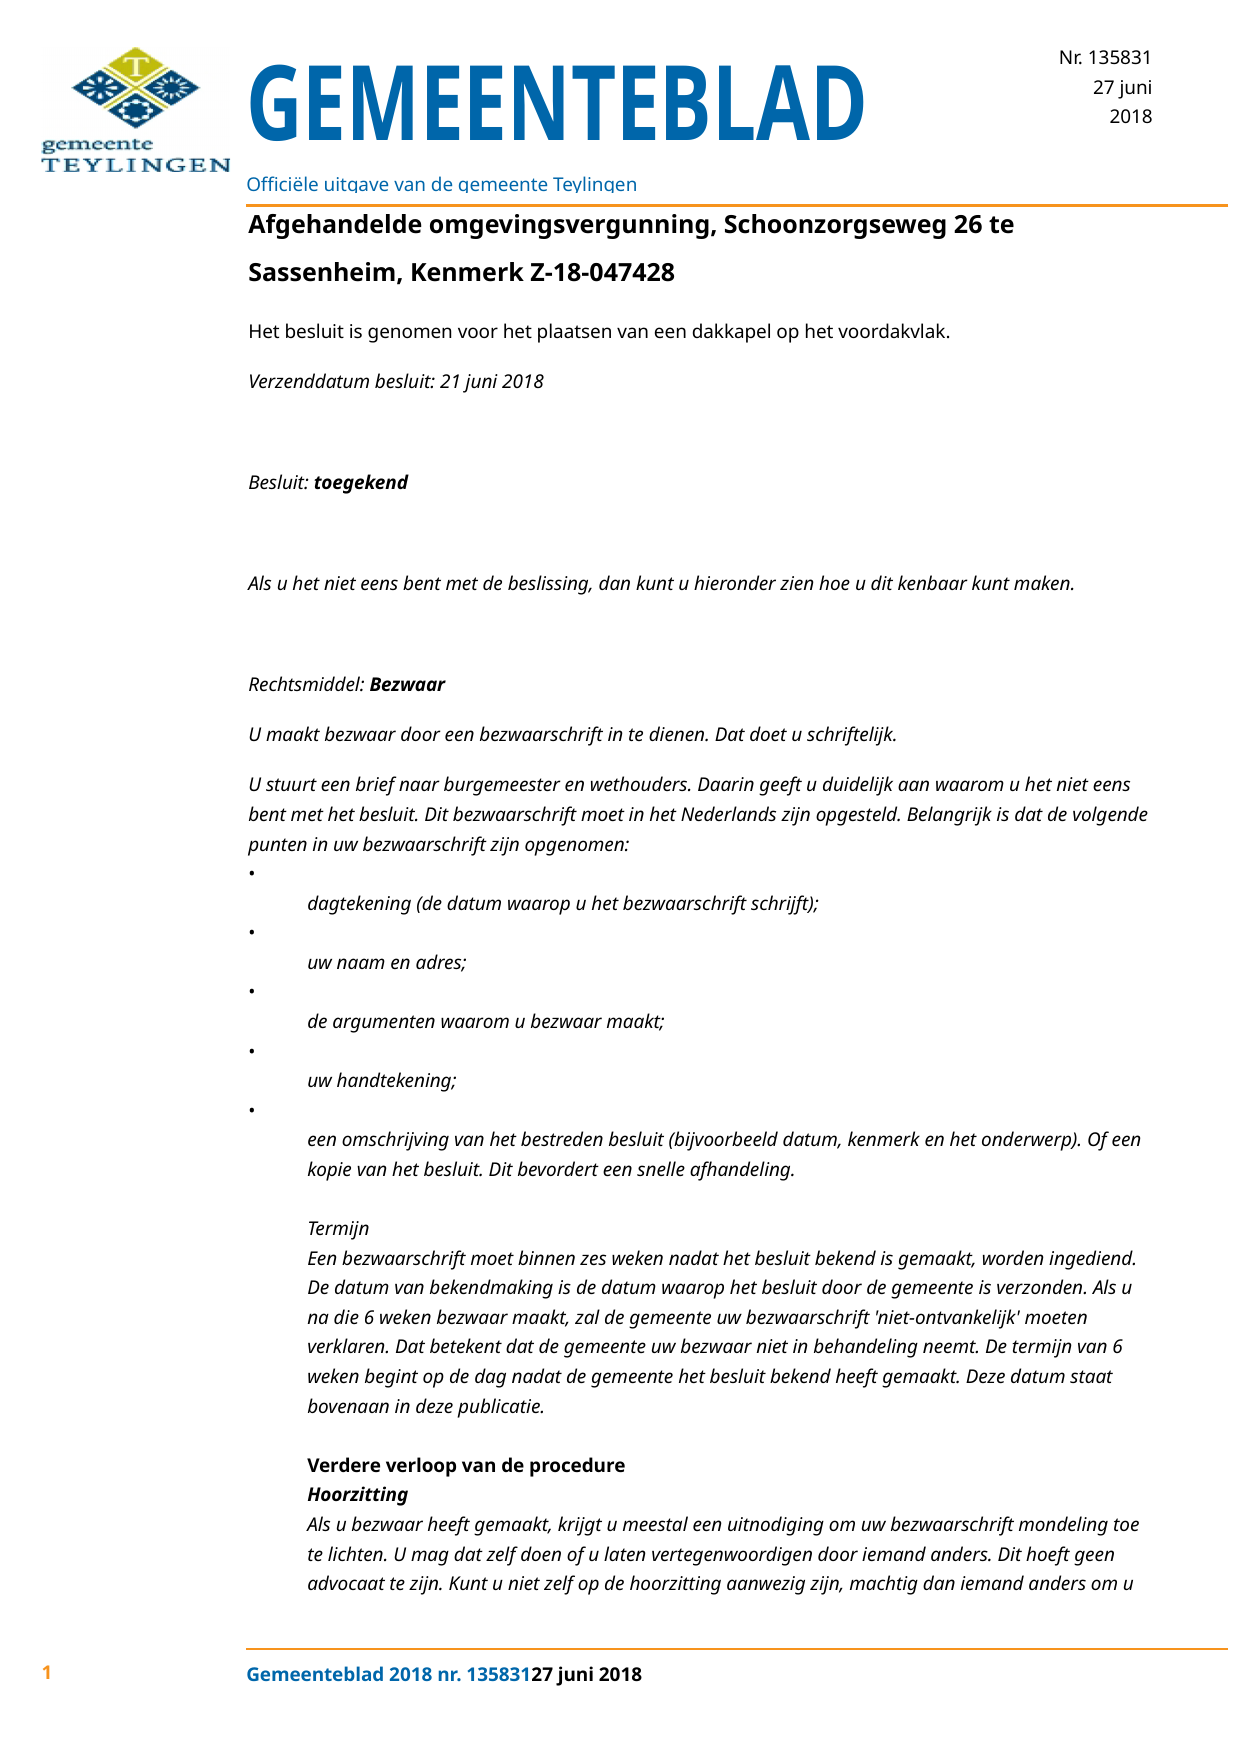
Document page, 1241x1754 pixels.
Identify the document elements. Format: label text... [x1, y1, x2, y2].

list dagtekening (de datum waarop u het bezwaarschrift schrijft); [248, 890, 1152, 916]
list Een bezwaarschrift moet binnen zes weken nadat het besluit bekend is gemaakt, worden ingediend. De datum van bekendmaking is de datum waarop het besluit door de gemeente is verzonden. Als u na die 6 weken bezwaar maakt, zal de gemeente uw bezwaarschrift 'niet-ontvankelijk' moeten verklaren. Dat betekent dat de gemeente uw bezwaar niet in behandeling neemt. De termijn van 6 weken begint op de dag nadat de gemeente het besluit bekend heeft gemaakt. Deze datum staat bovenaan in deze publicatie. [248, 1245, 1152, 1419]
list Als u bezwaar heeft gemaakt, krijgt u meestal een uitnodiging om uw bezwaarschrift mondeling toe te lichten. U mag dat zelf doen of u laten vertegenwoordigen door iemand anders. Dit hoeft geen advocaat te zijn. Kunt u niet zelf op de hoorzitting aanwezig zijn, machtig dan iemand anders om u [248, 1511, 1152, 1596]
list een omschrijving van het bestreden besluit (bijvoorbeeld datum, kenmerk en het onderwerp). Of een kopie van het besluit. Dit bevordert een snelle afhandeling. [248, 1127, 1152, 1182]
list Termijn [248, 1215, 1152, 1241]
text U maakt bezwaar door een bezwaarschrift in te dienen. Dat doet u schriftelijk. [248, 721, 1152, 747]
list uw handtekening; [248, 1067, 1152, 1093]
text Rechtsmiddel: Bezwaar [248, 671, 1152, 697]
picture [41, 47, 231, 172]
text U stuurt een brief naar burgemeester en wethouders. Daarin geeft u duidelijk aan waarom u het niet eens bent met het besluit. Dit bezwaarschrift moet in het Nederlands zijn opgesteld. Belangrijk is dat de volgende punten in uw bezwaarschrift zijn opgenomen: [248, 772, 1152, 857]
text Verzenddatum besluit: 21 juni 2018 [248, 368, 1152, 394]
list Verdere verloop van de procedure [248, 1452, 1152, 1478]
list Hoorzitting [248, 1482, 1152, 1507]
list uw naam en adres; [248, 949, 1152, 975]
list de argumenten waarom u bezwaar maakt; [248, 1008, 1152, 1034]
text Afgehandelde omgevingsvergunning, Schoonzorgseweg 26 te Sassenheim, Kenmerk Z-18-047428 [248, 207, 1152, 288]
text Besluit: toegekend [248, 469, 1152, 495]
text Als u het niet eens bent met de beslissing, dan kunt u hieronder zien hoe u dit kenbaar kunt maken. [248, 570, 1152, 596]
text Het besluit is genomen voor het plaatsen van een dakkapel op het voordakvlak. [248, 318, 1152, 344]
